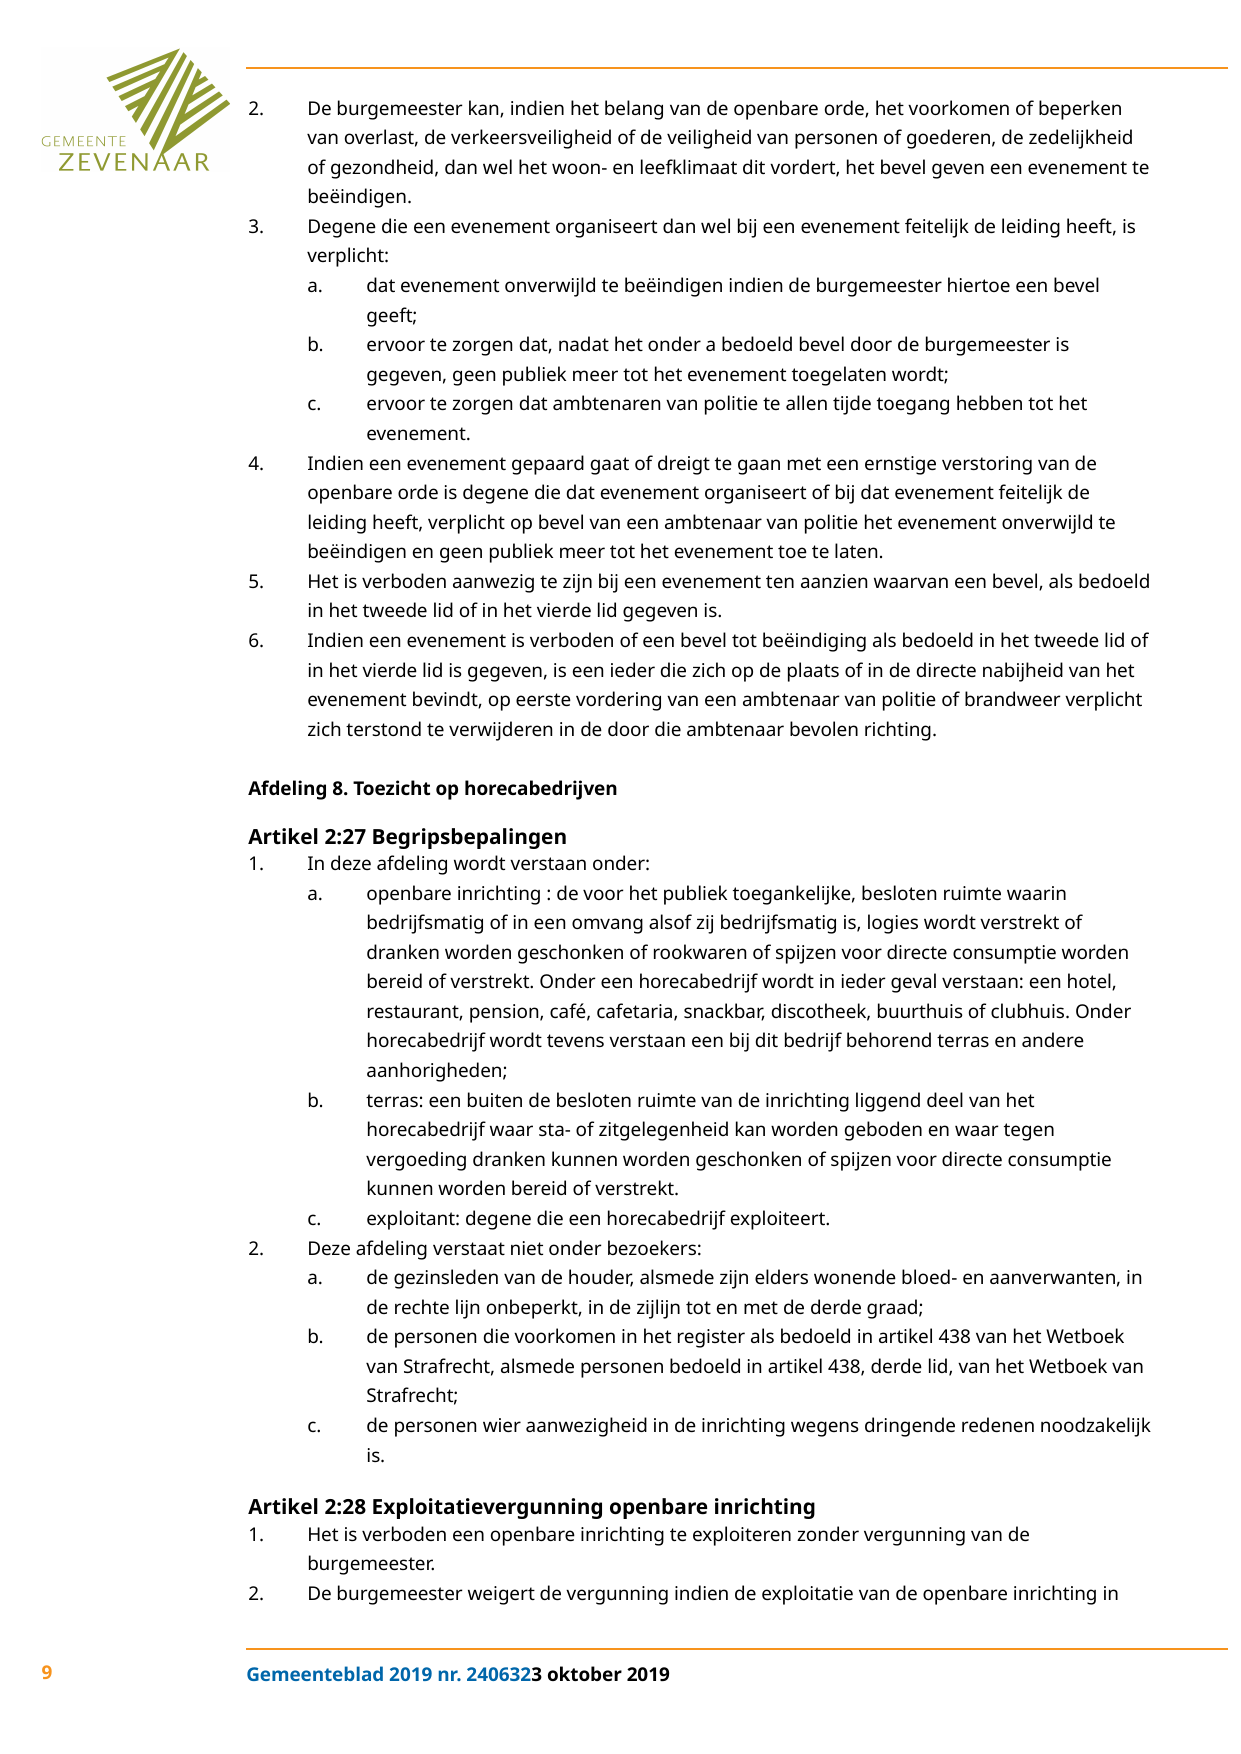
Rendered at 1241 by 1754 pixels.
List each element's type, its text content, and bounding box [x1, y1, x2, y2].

list De burgemeester kan, indien het belang van de openbare orde, het voorkomen of beperken van overlast, de verkeersveiligheid of de veiligheid van personen of goederen, de zedelijkheid of gezondheid, dan wel het woon- en leefklimaat dit vordert, het bevel geven een evenement te beëindigen. [248, 95, 1152, 209]
text Artikel 2:28 Exploitatievergunning openbare inrichting [248, 1492, 1152, 1521]
list Het is verboden aanwezig te zijn bij een evenement ten aanzien waarvan een bevel, als bedoeld in het tweede lid of in het vierde lid gegeven is. [248, 568, 1152, 623]
list exploitant: degene die een horecabedrijf exploiteert. [307, 1205, 1152, 1231]
list Degene die een evenement organiseert dan wel bij een evenement feitelijk de leiding heeft, is verplicht: [248, 213, 1152, 268]
text Afdeling 8. Toezicht op horecabedrijven [248, 775, 1152, 801]
list de personen die voorkomen in het register als bedoeld in artikel 438 van het Wetboek van Strafrecht, alsmede personen bedoeld in artikel 438, derde lid, van het Wetboek van Strafrecht; [307, 1323, 1152, 1408]
text Artikel 2:27 Begripsbepalingen [248, 822, 1152, 850]
list Het is verboden een openbare inrichting te exploiteren zonder vergunning van de burgemeester. [248, 1521, 1152, 1576]
list de gezinsleden van de houder, alsmede zijn elders wonende bloed- en aanverwanten, in de rechte lijn onbeperkt, in de zijlijn tot en met de derde graad; [307, 1264, 1152, 1320]
list ervoor te zorgen dat, nadat het onder a bedoeld bevel door de burgemeester is gegeven, geen publiek meer tot het evenement toegelaten wordt; [307, 331, 1152, 387]
list De burgemeester weigert de vergunning indien de exploitatie van de openbare inrichting in [248, 1580, 1152, 1606]
list Indien een evenement gepaard gaat of dreigt te gaan met een ernstige verstoring van de openbare orde is degene die dat evenement organiseert of bij dat evenement feitelijk de leiding heeft, verplicht op bevel van een ambtenaar van politie het evenement onverwijld te beëindigen en geen publiek meer tot het evenement toe te laten. [248, 450, 1152, 564]
list terras: een buiten de besloten ruimte van de inrichting liggend deel van het horecabedrijf waar sta- of zitgelegenheid kan worden geboden en waar tegen vergoeding dranken kunnen worden geschonken of spijzen voor directe consumptie kunnen worden bereid of verstrekt. [307, 1087, 1152, 1201]
list Deze afdeling verstaat niet onder bezoekers: [248, 1235, 1152, 1261]
list ervoor te zorgen dat ambtenaren van politie te allen tijde toegang hebben tot het evenement. [307, 391, 1152, 446]
list de personen wier aanwezigheid in de inrichting wegens dringende redenen noodzakelijk is. [307, 1412, 1152, 1468]
list Indien een evenement is verboden of een bevel tot beëindiging als bedoeld in het tweede lid of in het vierde lid is gegeven, is een ieder die zich op de plaats of in de directe nabijheid van het evenement bevindt, op eerste vordering van een ambtenaar van politie of brandweer verplicht zich terstond te verwijderen in de door die ambtenaar bevolen richting. [248, 627, 1152, 742]
list In deze afdeling wordt verstaan onder: [248, 850, 1152, 876]
list openbare inrichting : de voor het publiek toegankelijke, besloten ruimte waarin bedrijfsmatig of in een omvang alsof zij bedrijfsmatig is, logies wordt verstrekt of dranken worden geschonken of rookwaren of spijzen voor directe consumptie worden bereid of verstrekt. Onder een horecabedrijf wordt in ieder geval verstaan: een hotel, restaurant, pension, café, cafetaria, snackbar, discotheek, buurthuis of clubhuis. Onder horecabedrijf wordt tevens verstaan een bij dit bedrijf behorend terras en andere aanhorigheden; [307, 880, 1152, 1083]
picture [41, 47, 231, 172]
list dat evenement onverwijld te beëindigen indien de burgemeester hiertoe een bevel geeft; [307, 272, 1152, 328]
